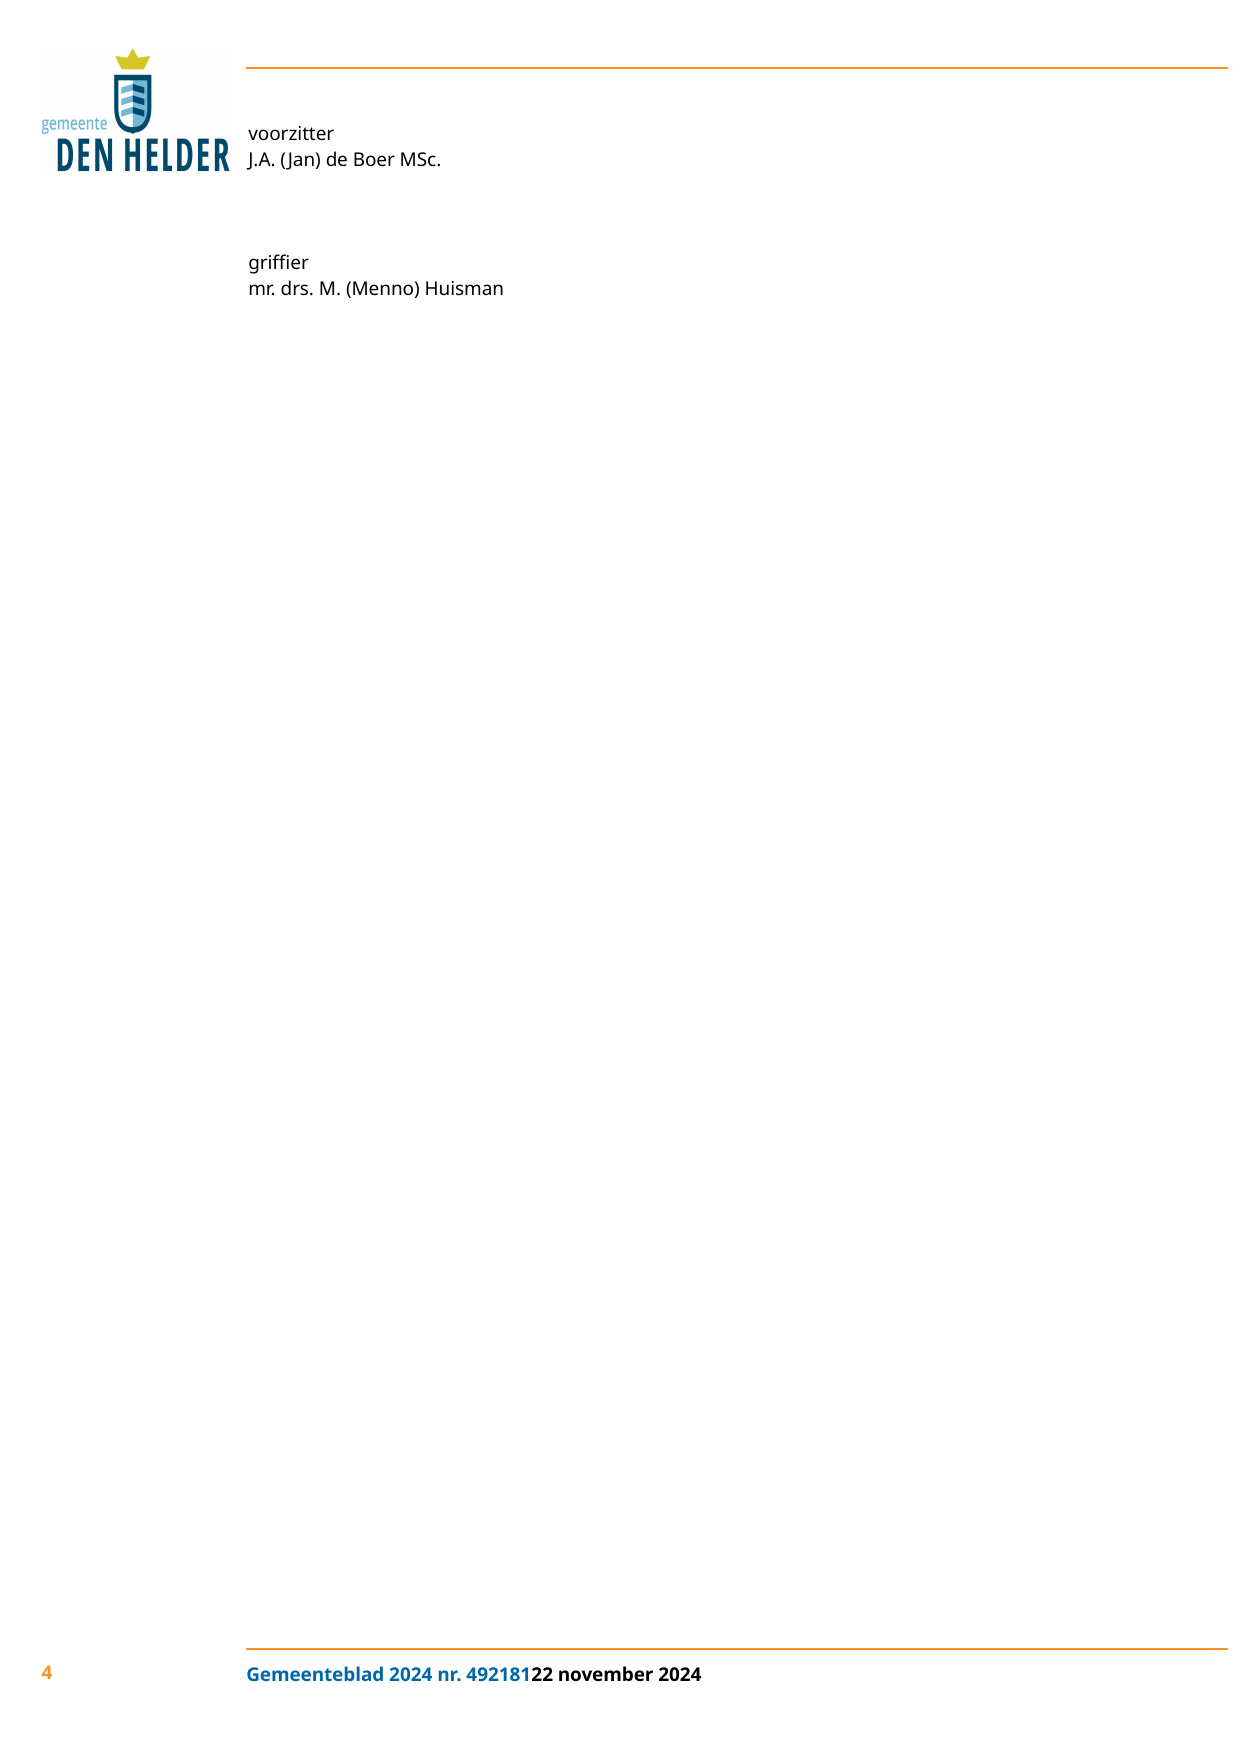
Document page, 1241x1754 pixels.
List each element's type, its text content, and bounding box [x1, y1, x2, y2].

picture [100, 154, 106, 172]
picture [63, 144, 68, 165]
picture [41, 47, 231, 172]
text mr. drs. M. (Menno) Huisman [248, 275, 1152, 301]
picture [130, 157, 135, 172]
text griffier [248, 249, 1152, 275]
picture [182, 144, 187, 165]
text J.A. (Jan) de Boer MSc. [248, 146, 1152, 172]
text voorzitter [248, 121, 1152, 146]
picture [220, 160, 224, 172]
